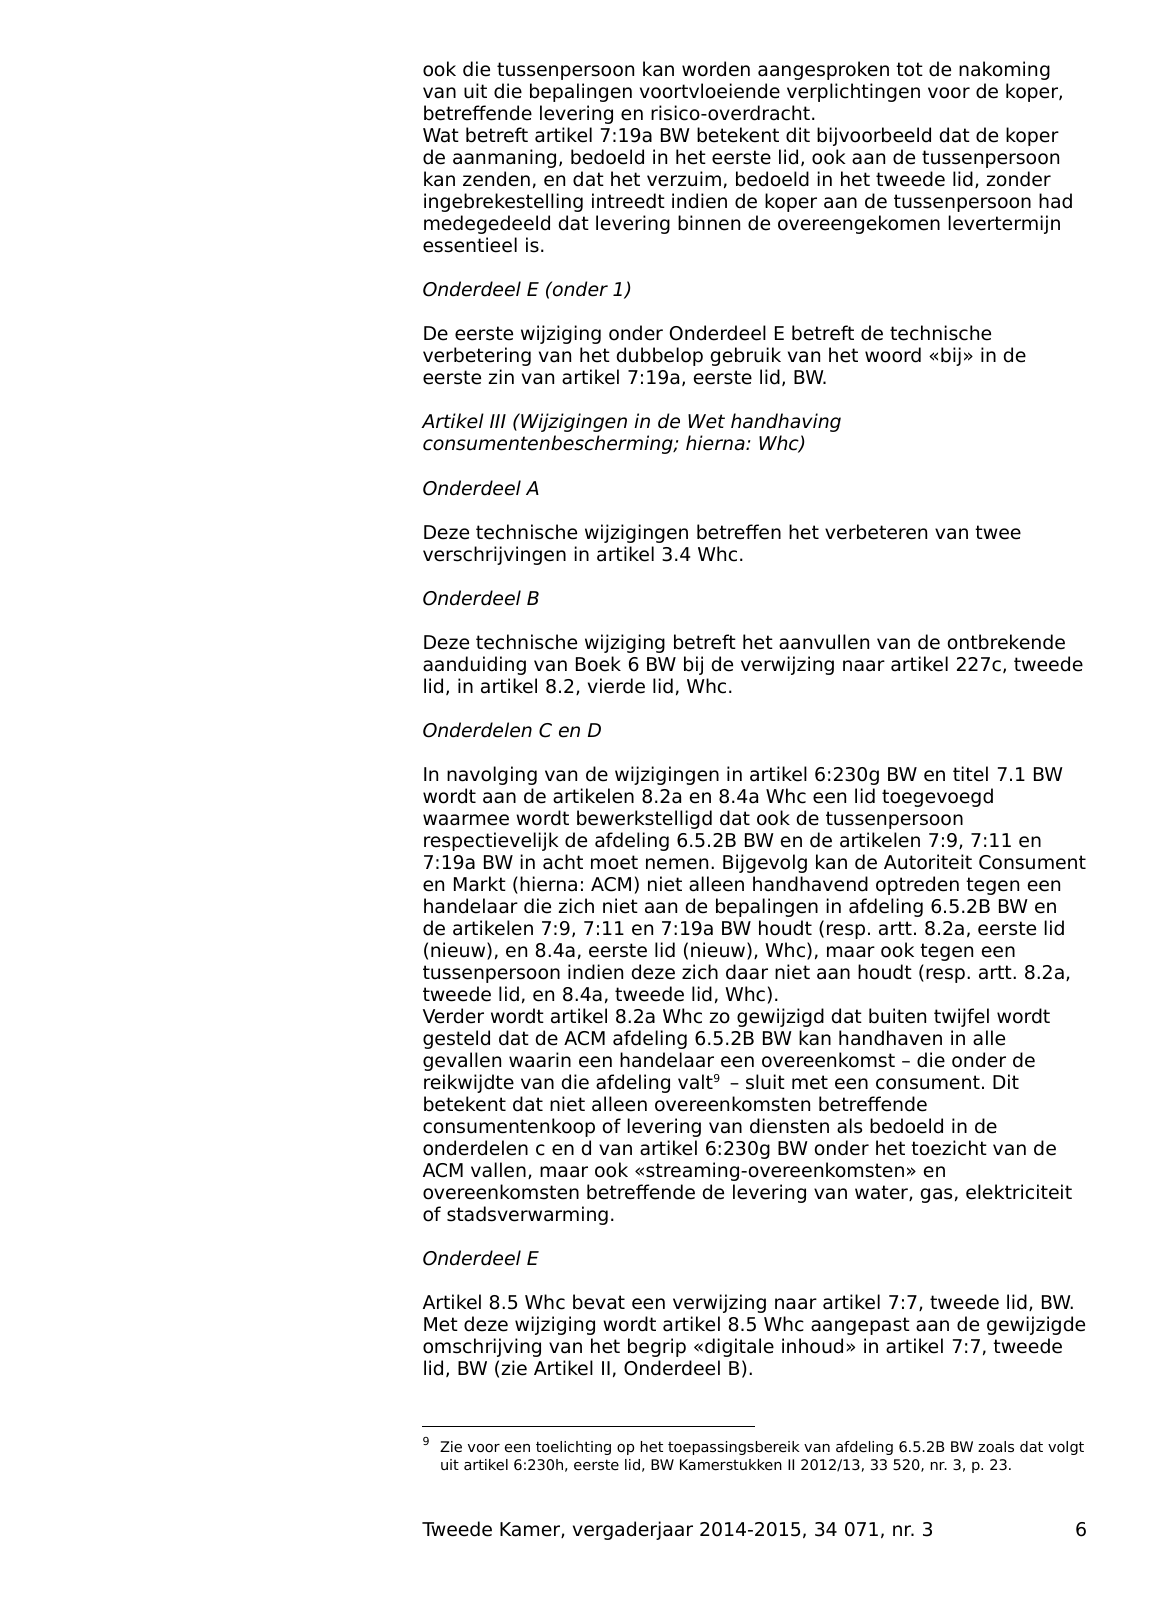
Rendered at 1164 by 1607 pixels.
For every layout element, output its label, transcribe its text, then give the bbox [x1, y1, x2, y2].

text In navolging van de wijzigingen in artikel 6:230g BW en titel 7.1 BW wordt aan de artikelen 8.2a en 8.4a Whc een lid toegevoegd waarmee wordt bewerkstelligd dat ook de tussenpersoon respectievelijk de afdeling 6.5.2B BW en de artikelen 7:9, 7:11 en 7:19a BW in acht moet nemen. Bijgevolg kan de Autoriteit Consument en Markt (hierna: ACM) niet alleen handhavend optreden tegen een handelaar die zich niet aan de bepalingen in afdeling 6.5.2B BW en de artikelen 7:9, 7:11 en 7:19a BW houdt (resp. artt. 8.2a, eerste lid (nieuw), en 8.4a, eerste lid (nieuw), Whc), maar ook tegen een tussenpersoon indien deze zich daar niet aan houdt (resp. artt. 8.2a, tweede lid, en 8.4a, tweede lid, Whc). [422, 764, 1087, 1006]
subtitle Onderdelen C en D [422, 720, 1087, 742]
text Deze technische wijzigingen betreffen het verbeteren van twee verschrijvingen in artikel 3.4 Whc. [422, 522, 1087, 566]
subtitle Onderdeel A [422, 477, 1087, 499]
subtitle Onderdeel B [422, 588, 1087, 610]
text Wat betreft artikel 7:19a BW betekent dit bijvoorbeeld dat de koper de aanmaning, bedoeld in het eerste lid, ook aan de tussenpersoon kan zenden, en dat het verzuim, bedoeld in het tweede lid, zonder ingebrekestelling intreedt indien de koper aan de tussenpersoon had medegedeeld dat levering binnen de overeengekomen levertermijn essentieel is. [422, 125, 1087, 257]
text Artikel 8.5 Whc bevat een verwijzing naar artikel 7:7, tweede lid, BW. Met deze wijziging wordt artikel 8.5 Whc aangepast aan de gewijzigde omschrijving van het begrip «digitale inhoud» in artikel 7:7, tweede lid, BW (zie Artikel II, Onderdeel B). [422, 1292, 1087, 1380]
subtitle Onderdeel E [422, 1248, 1087, 1270]
subtitle Onderdeel E (onder 1) [422, 279, 1087, 301]
text ook die tussenpersoon kan worden aangesproken tot de nakoming van uit die bepalingen voortvloeiende verplichtingen voor de koper, betreffende levering en risico-overdracht. [422, 59, 1087, 125]
subtitle Artikel III (Wijzigingen in de Wet handhaving consumentenbescherming; hierna: Whc) [422, 411, 1087, 455]
text De eerste wijziging onder Onderdeel E betreft de technische verbetering van het dubbelop gebruik van het woord «bij» in de eerste zin van artikel 7:19a, eerste lid, BW. [422, 323, 1087, 389]
text Zie voor een toelichting op het toepassingsbereik van afdeling 6.5.2B BW zoals dat volgt uit artikel 6:230h, eerste lid, BW Kamerstukken II 2012/13, 33 520, nr. 3, p. 23. [422, 1435, 1087, 1474]
text Verder wordt artikel 8.2a Whc zo gewijzigd dat buiten twijfel wordt gesteld dat de ACM afdeling 6.5.2B BW kan handhaven in alle gevallen waarin een handelaar een overeenkomst – die onder de reikwijdte van die afdeling valt – sluit met een consument. Dit betekent dat niet alleen overeenkomsten betreffende consumentenkoop of levering van diensten als bedoeld in de onderdelen c en d van artikel 6:230g BW onder het toezicht van de ACM vallen, maar ook «streaming-overeenkomsten» en overeenkomsten betreffende de levering van water, gas, elektriciteit of stadsverwarming. [422, 1006, 1087, 1226]
text Deze technische wijziging betreft het aanvullen van de ontbrekende aanduiding van Boek 6 BW bij de verwijzing naar artikel 227c, tweede lid, in artikel 8.2, vierde lid, Whc. [422, 632, 1087, 698]
